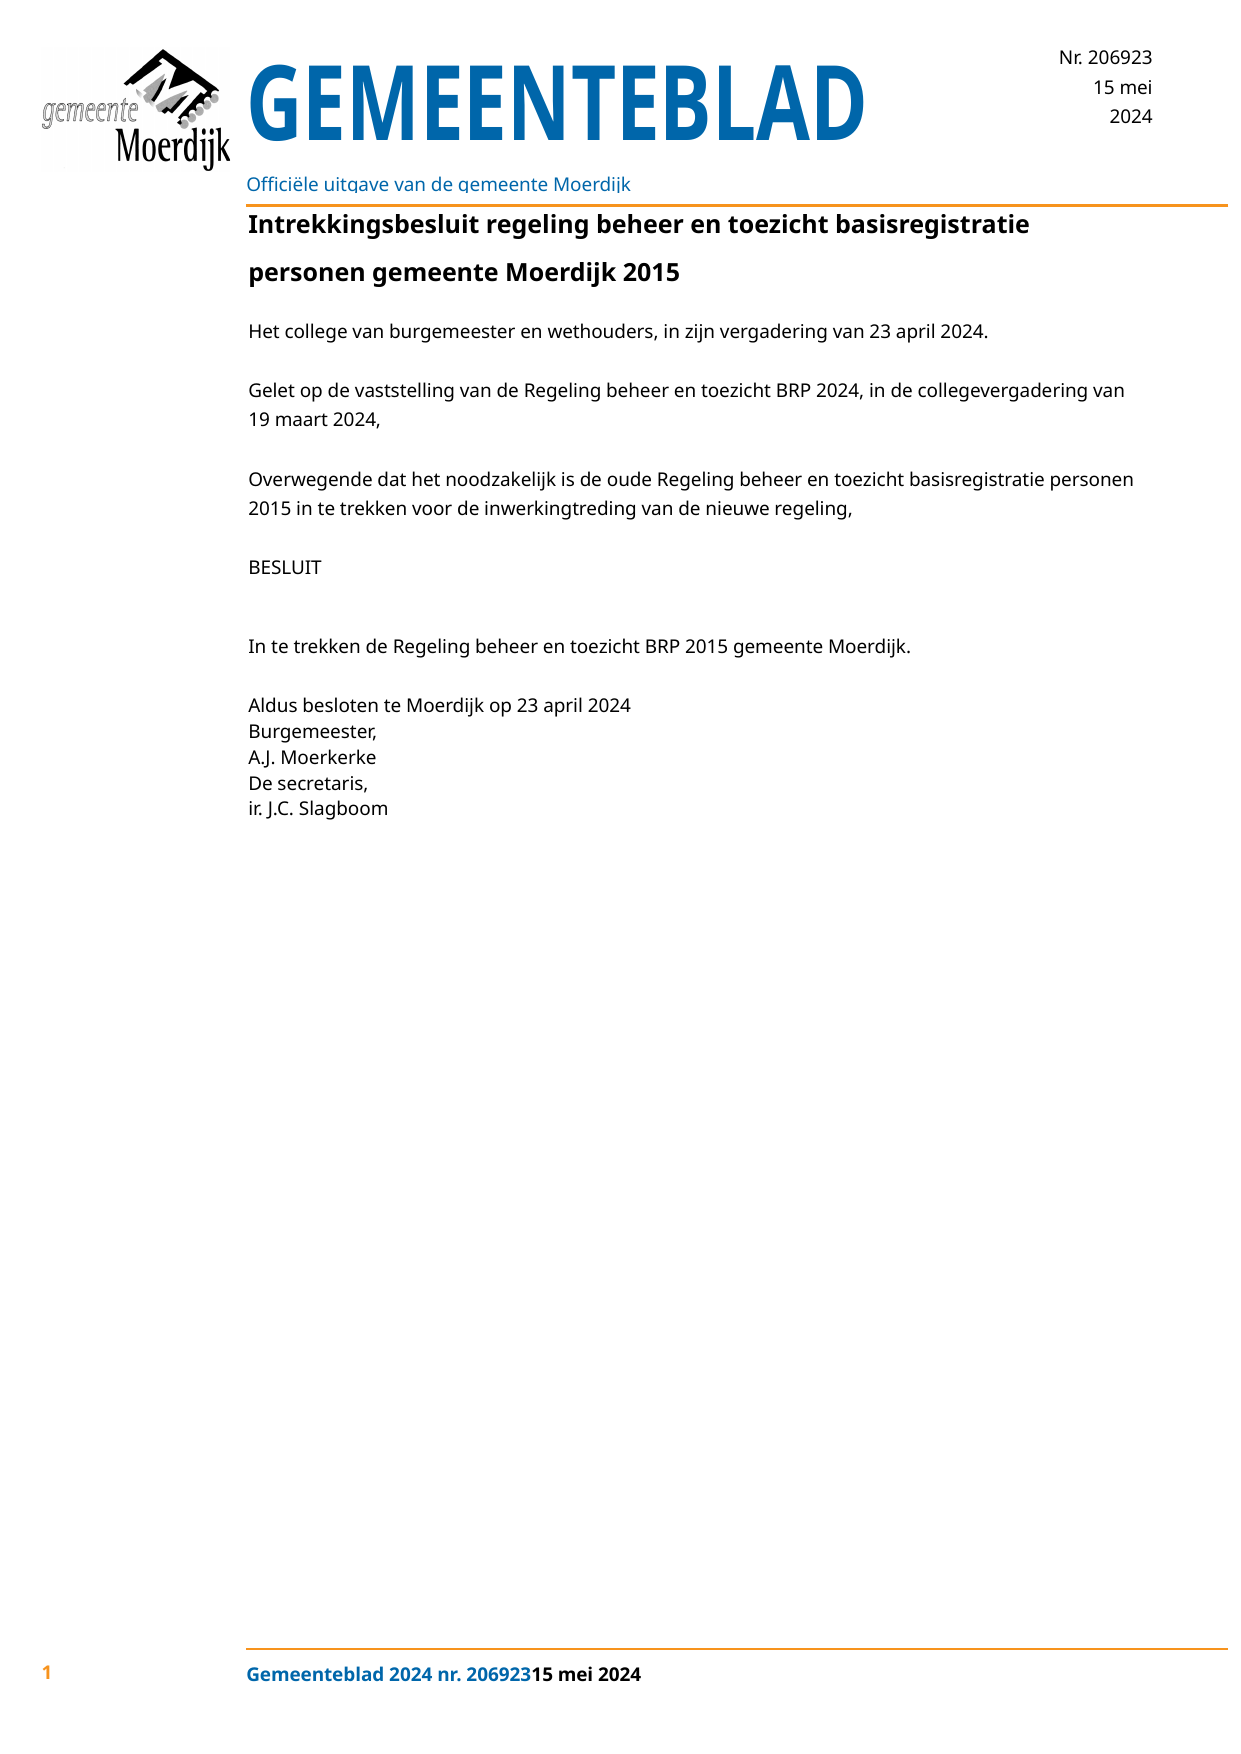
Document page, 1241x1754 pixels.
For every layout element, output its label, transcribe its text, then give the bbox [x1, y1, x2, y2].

text De secretaris, [248, 770, 1152, 796]
text Burgemeester, [248, 718, 1152, 744]
text Aldus besloten te Moerdijk op 23 april 2024 [248, 693, 1152, 718]
text BESLUIT [248, 554, 1152, 580]
text Gelet op de vaststelling van de Regeling beheer en toezicht BRP 2024, in de collegevergadering van 19 maart 2024, [248, 377, 1152, 432]
text A.J. Moerkerke [248, 744, 1152, 770]
picture [41, 47, 231, 172]
text Intrekkingsbesluit regeling beheer en toezicht basisregistratie personen gemeente Moerdijk 2015 [248, 207, 1152, 288]
text ir. J.C. Slagboom [248, 796, 1152, 821]
text Overwegende dat het noodzakelijk is de oude Regeling beheer en toezicht basisregistratie personen 2015 in te trekken voor de inwerkingtreding van de nieuwe regeling, [248, 466, 1152, 521]
text Het college van burgemeester en wethouders, in zijn vergadering van 23 april 2024. [248, 318, 1152, 344]
text In te trekken de Regeling beheer en toezicht BRP 2015 gemeente Moerdijk. [248, 633, 1152, 659]
